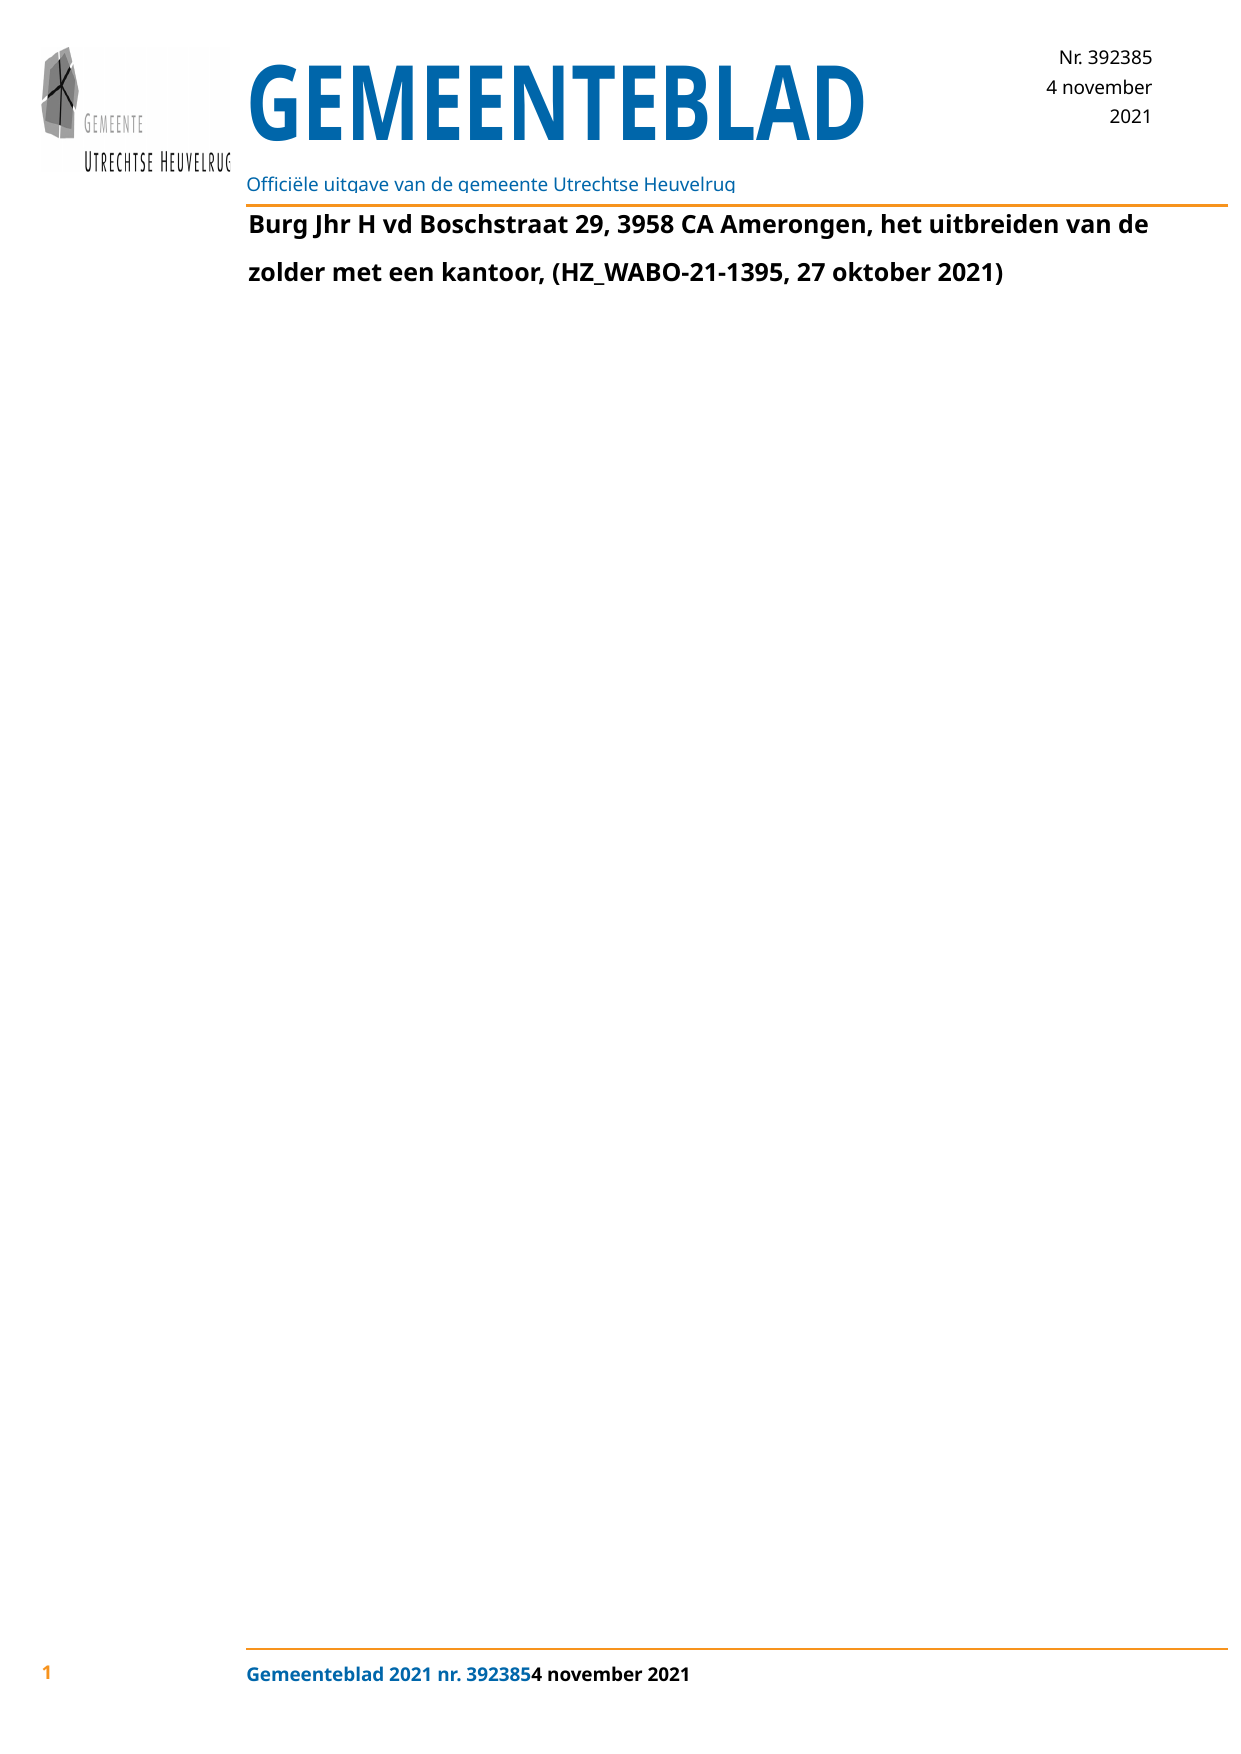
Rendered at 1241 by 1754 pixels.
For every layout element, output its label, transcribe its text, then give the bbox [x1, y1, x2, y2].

text Burg Jhr H vd Boschstraat 29, 3958 CA Amerongen, het uitbreiden van de zolder met een kantoor, (HZ_WABO-21-1395, 27 oktober 2021) [248, 207, 1152, 288]
picture [41, 47, 231, 172]
